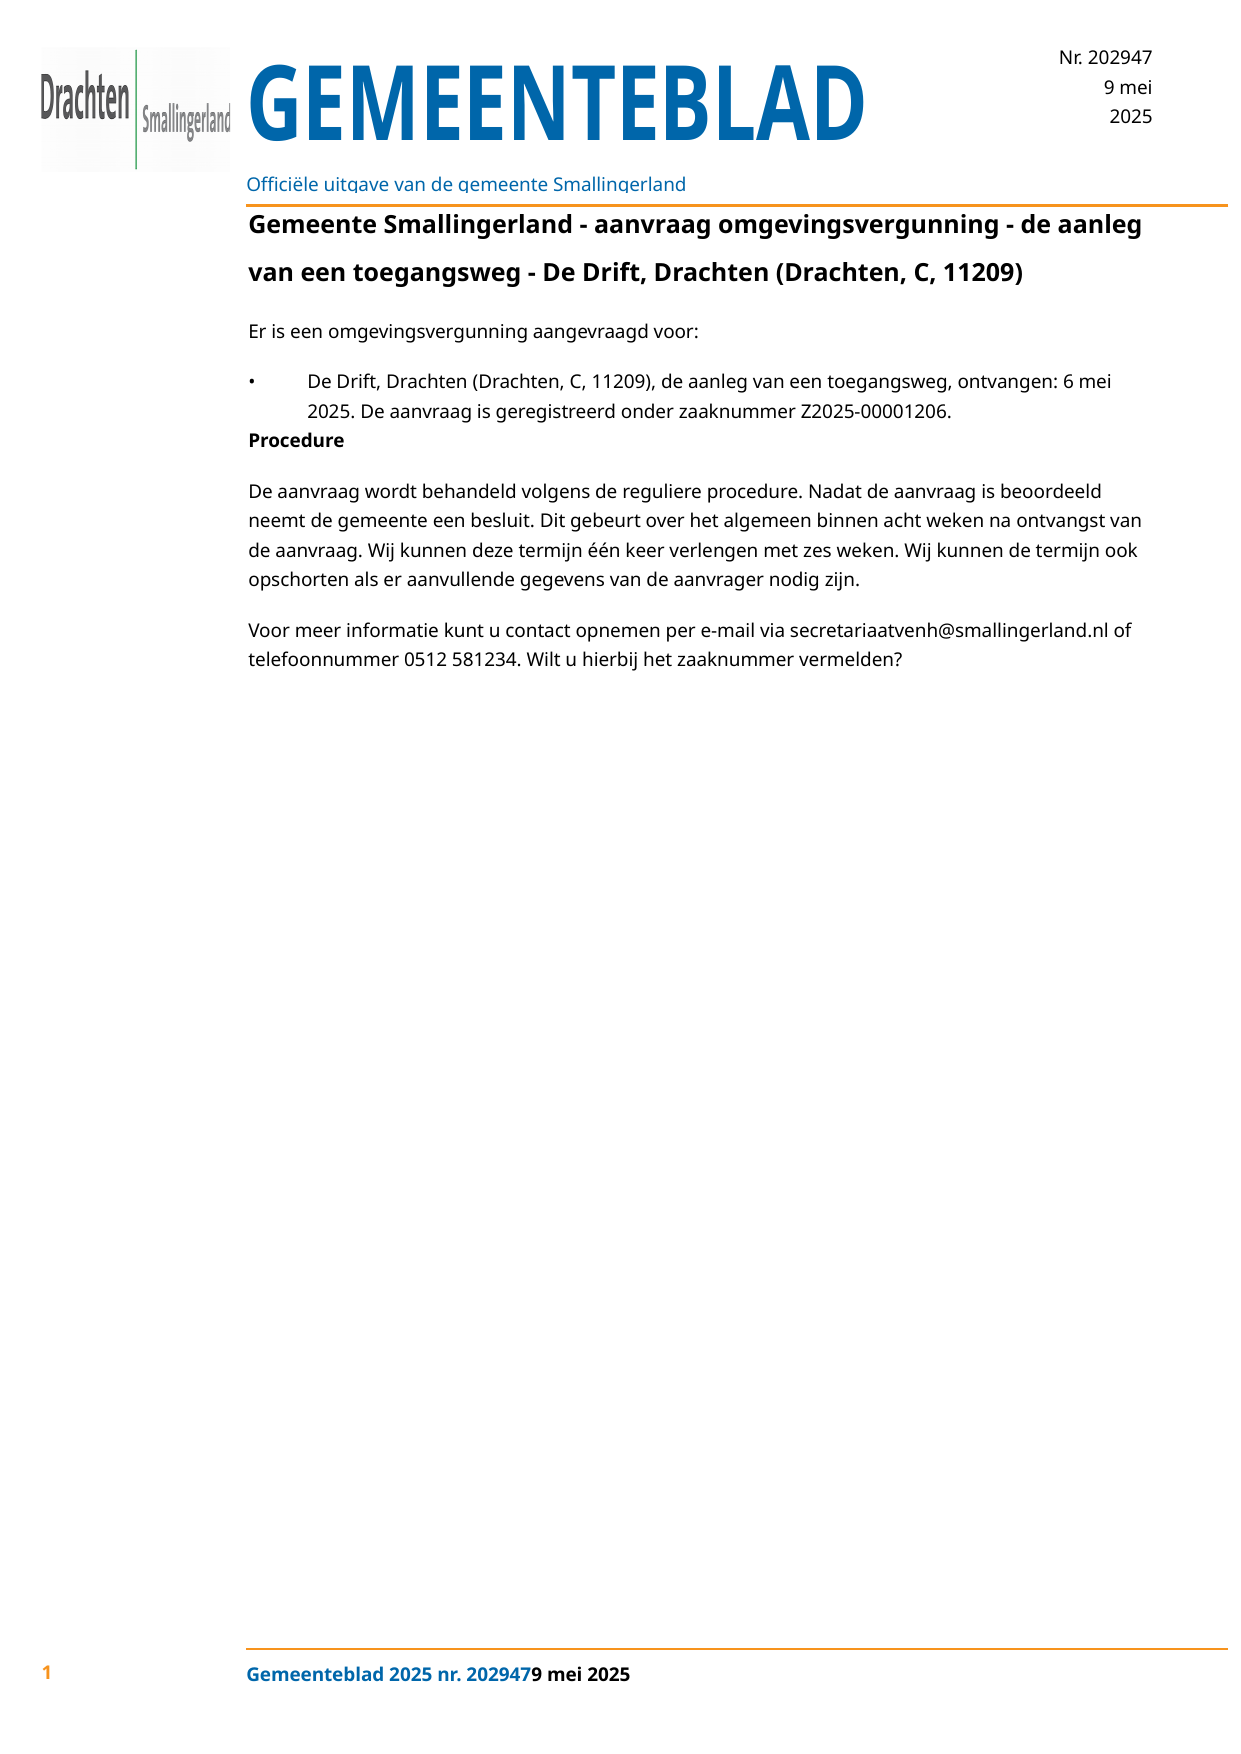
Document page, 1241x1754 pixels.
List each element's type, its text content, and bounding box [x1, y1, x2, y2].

text De aanvraag wordt behandeld volgens de reguliere procedure. Nadat de aanvraag is beoordeeld neemt de gemeente een besluit. Dit gebeurt over het algemeen binnen acht weken na ontvangst van de aanvraag. Wij kunnen deze termijn één keer verlengen met zes weken. Wij kunnen de termijn ook opschorten als er aanvullende gegevens van de aanvrager nodig zijn. [248, 478, 1152, 592]
text Gemeente Smallingerland - aanvraag omgevingsvergunning - de aanleg van een toegangsweg - De Drift, Drachten (Drachten, C, 11209) [248, 207, 1152, 288]
list De Drift, Drachten (Drachten, C, 11209), de aanleg van een toegangsweg, ontvangen: 6 mei 2025. De aanvraag is geregistreerd onder zaaknummer Z2025-00001206. [248, 368, 1152, 424]
text Procedure [248, 427, 1152, 453]
text Er is een omgevingsvergunning aangevraagd voor: [248, 318, 1152, 344]
text Voor meer informatie kunt u contact opnemen per e-mail via secretariaatvenh@smallingerland.nl of telefoonnummer 0512 581234. Wilt u hierbij het zaaknummer vermelden? [248, 617, 1152, 672]
picture [41, 47, 231, 172]
